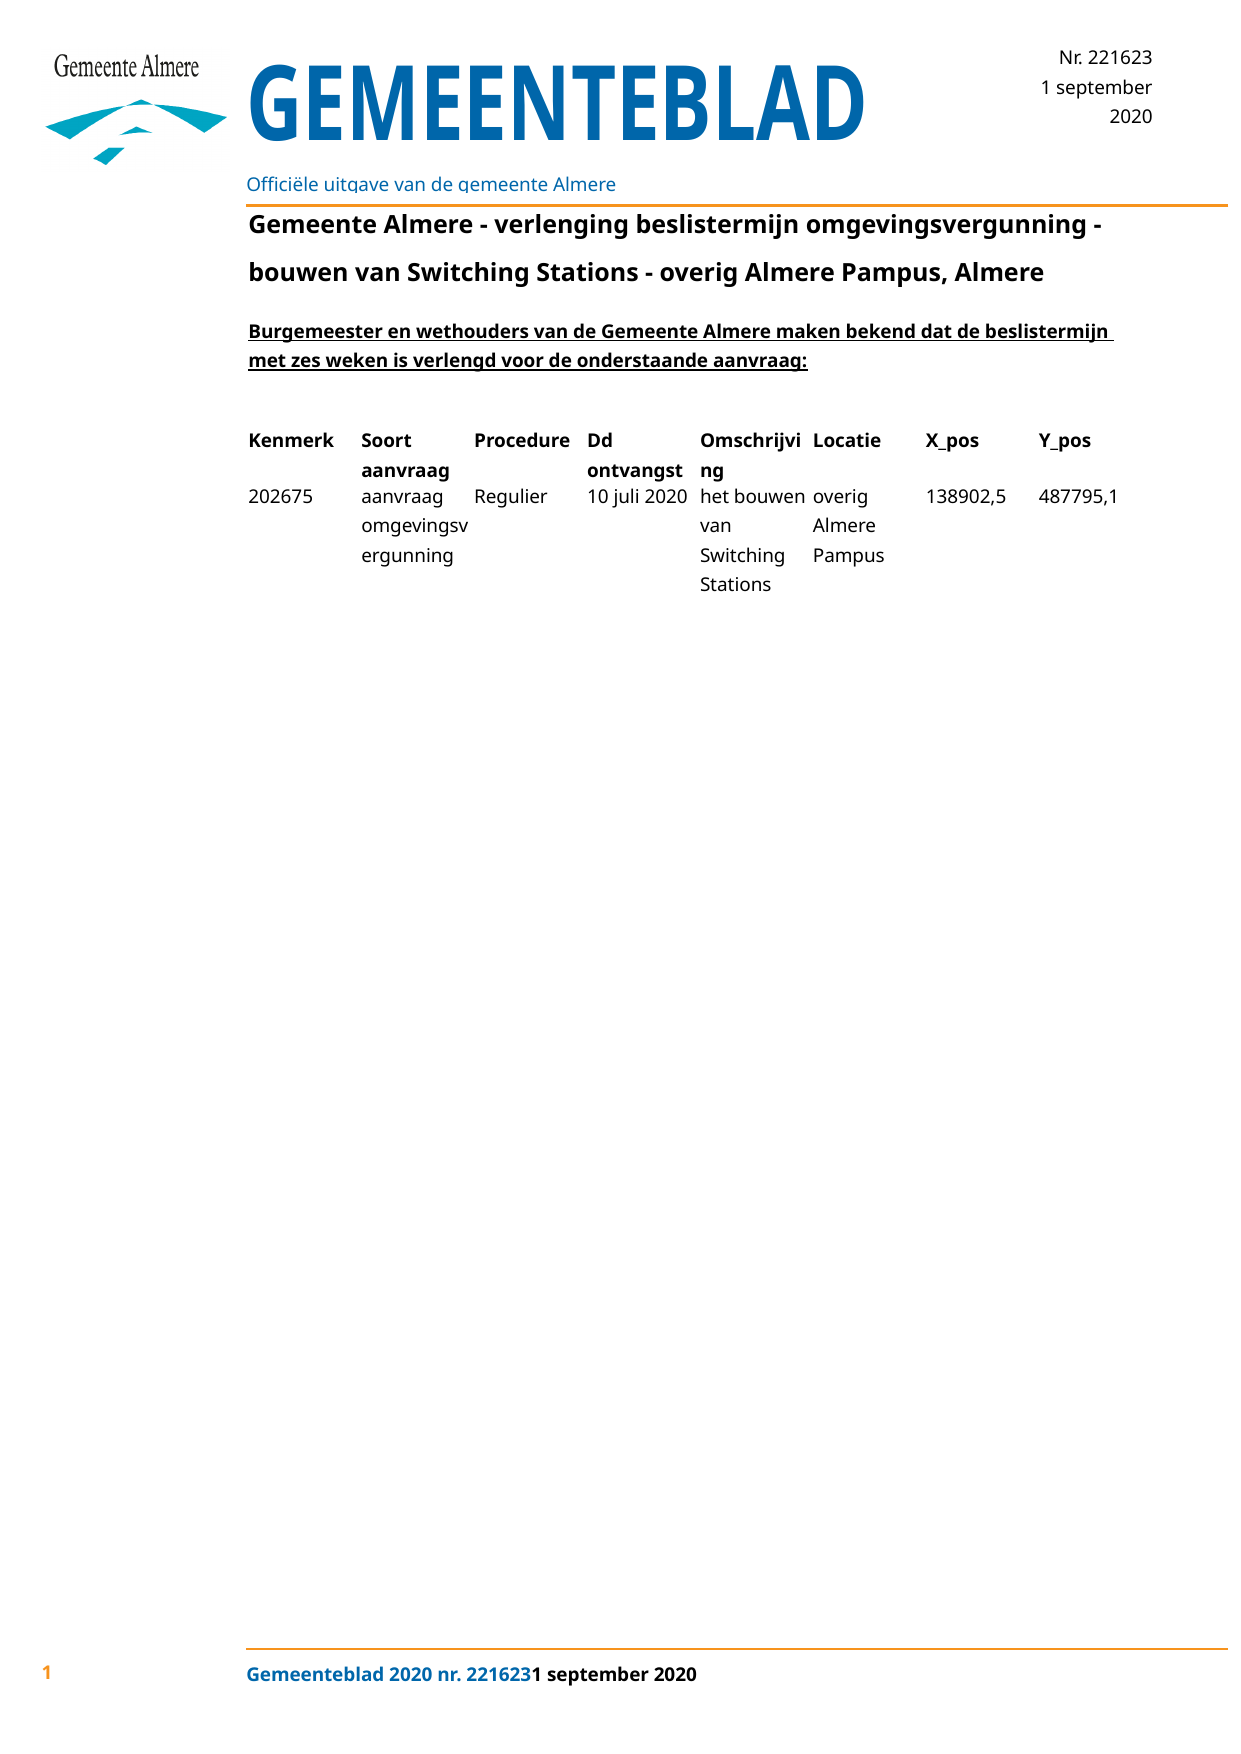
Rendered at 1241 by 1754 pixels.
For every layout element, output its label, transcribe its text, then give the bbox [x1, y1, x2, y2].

table_cell het bouwen van Switching Stations [700, 483, 813, 597]
table_header Procedure [474, 428, 587, 483]
table_header Kenmerk [248, 428, 361, 483]
table_cell 10 juli 2020 [587, 483, 700, 597]
table_header Omschrijving [700, 428, 813, 483]
table_cell 138902,5 [926, 483, 1038, 597]
text Gemeente Almere - verlenging beslistermijn omgevingsvergunning - bouwen van Switching Stations - overig Almere Pampus, Almere [248, 207, 1152, 288]
table_cell 202675 [248, 483, 361, 597]
table_header X_pos [926, 428, 1038, 483]
text Burgemeester en wethouders van de Gemeente Almere maken bekend dat de beslistermijn met zes weken is verlengd voor de onderstaande aanvraag: [248, 318, 1152, 373]
table_cell overig Almere Pampus [813, 483, 926, 597]
table_header Y_pos [1039, 428, 1152, 483]
table_cell 487795,1 [1039, 483, 1152, 597]
picture [41, 47, 231, 172]
table_cell aanvraag omgevingsvergunning [361, 483, 474, 597]
table_header Soort aanvraag [361, 428, 474, 483]
table_header Dd ontvangst [587, 428, 700, 483]
table_header Locatie [813, 428, 926, 483]
table_cell Regulier [474, 483, 587, 597]
